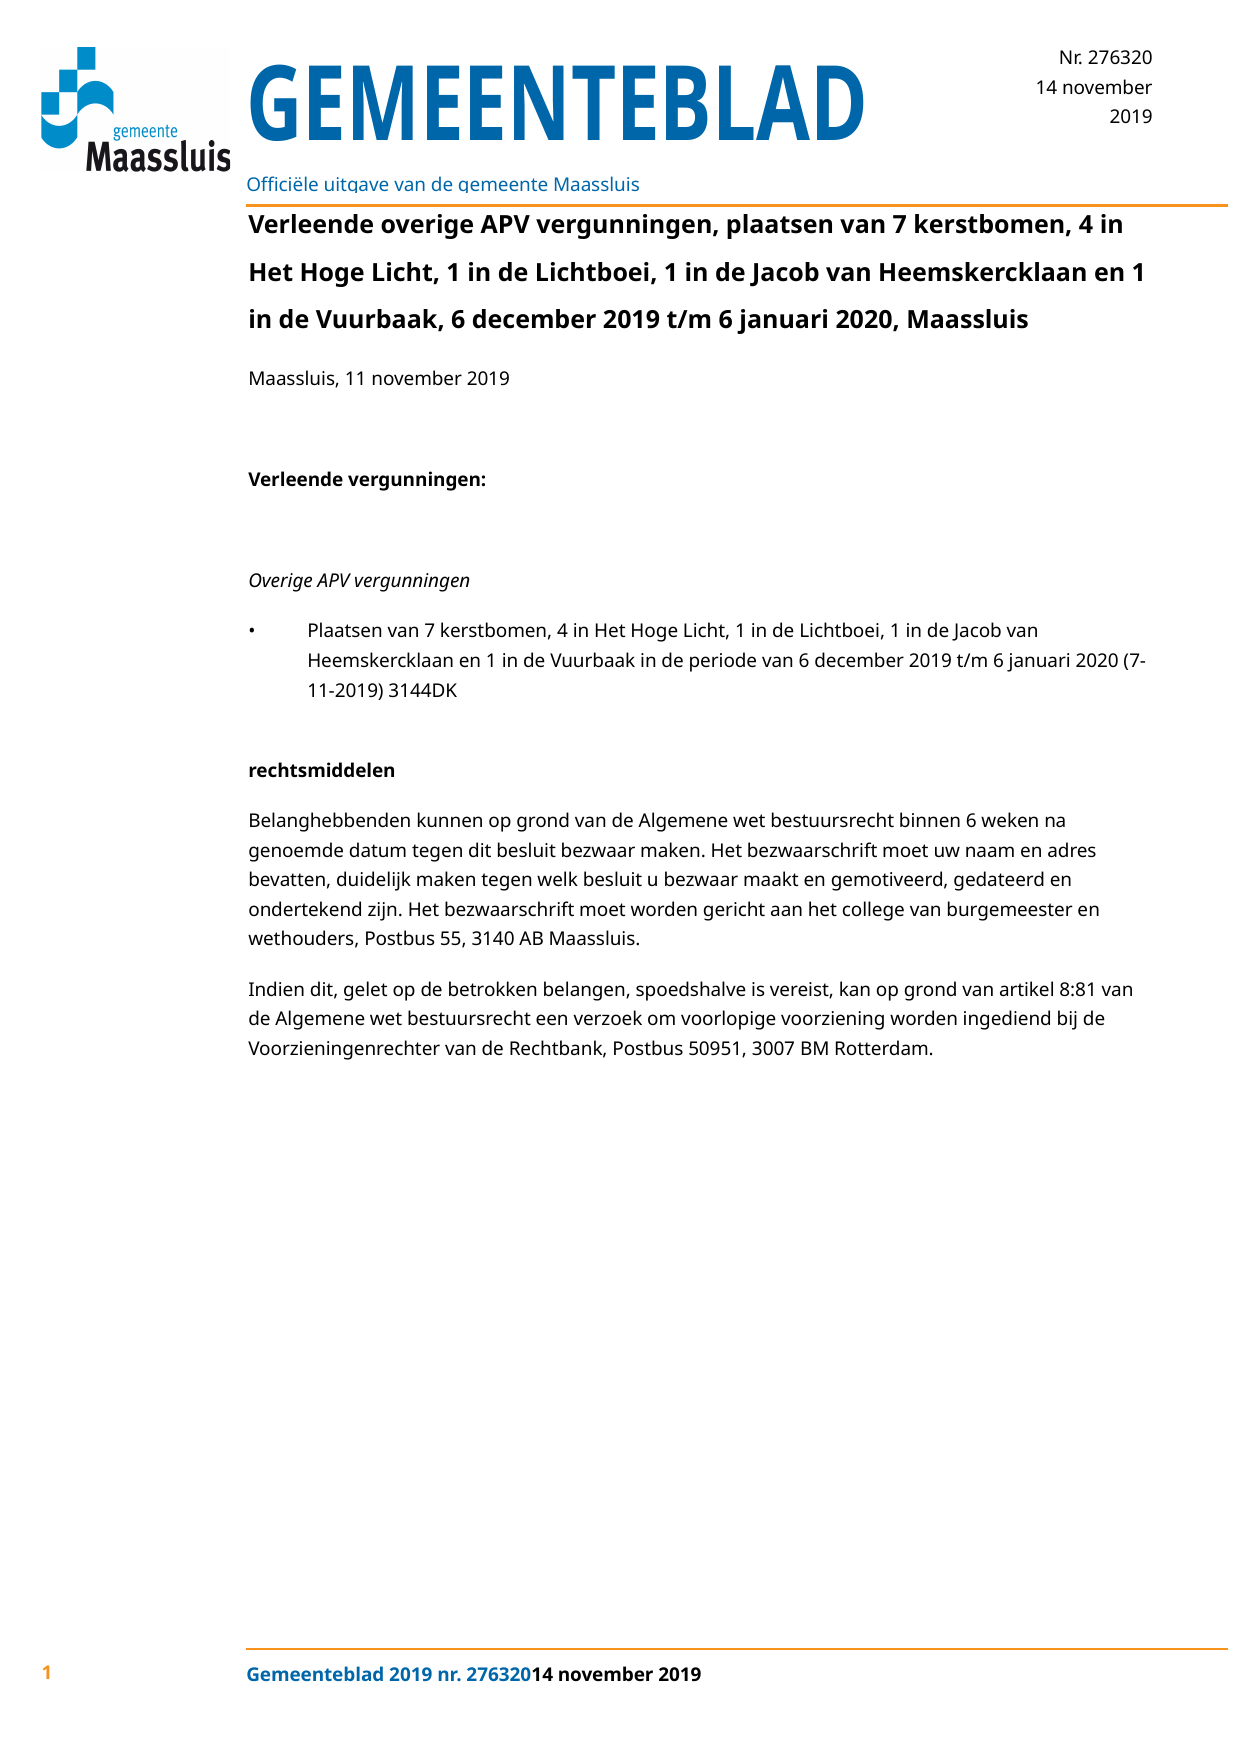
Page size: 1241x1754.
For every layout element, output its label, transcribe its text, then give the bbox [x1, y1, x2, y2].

list Plaatsen van 7 kerstbomen, 4 in Het Hoge Licht, 1 in de Lichtboei, 1 in de Jacob van Heemskercklaan en 1 in de Vuurbaak in de periode van 6 december 2019 t/m 6 januari 2020 (7-11-2019) 3144DK [248, 618, 1152, 702]
text Overige APV vergunningen [248, 567, 1152, 593]
text Indien dit, gelet op de betrokken belangen, spoedshalve is vereist, kan op grond van artikel 8:81 van de Algemene wet bestuursrecht een verzoek om voorlopige voorziening worden ingediend bij de Voorzieningenrechter van de Rechtbank, Postbus 50951, 3007 BM Rotterdam. [248, 976, 1152, 1061]
picture [41, 47, 77, 92]
text Verleende overige APV vergunningen, plaatsen van 7 kerstbomen, 4 in Het Hoge Licht, 1 in de Lichtboei, 1 in de Jacob van Heemskercklaan en 1 in de Vuurbaak, 6 december 2019 t/m 6 januari 2020, Maassluis [248, 207, 1152, 336]
picture [41, 47, 231, 172]
text Verleende vergunningen: [248, 466, 1152, 492]
text Maassluis, 11 november 2019 [248, 366, 1152, 391]
text rechtsmiddelen [248, 757, 1152, 782]
text Belanghebbenden kunnen op grond van de Algemene wet bestuursrecht binnen 6 weken na genoemde datum tegen dit besluit bezwaar maken. Het bezwaarschrift moet uw naam en adres bevatten, duidelijk maken tegen welk besluit u bezwaar maakt en gemotiveerd, gedateerd en ondertekend zijn. Het bezwaarschrift moet worden gericht aan het college van burgemeester en wethouders, Postbus 55, 3140 AB Maassluis. [248, 807, 1152, 951]
